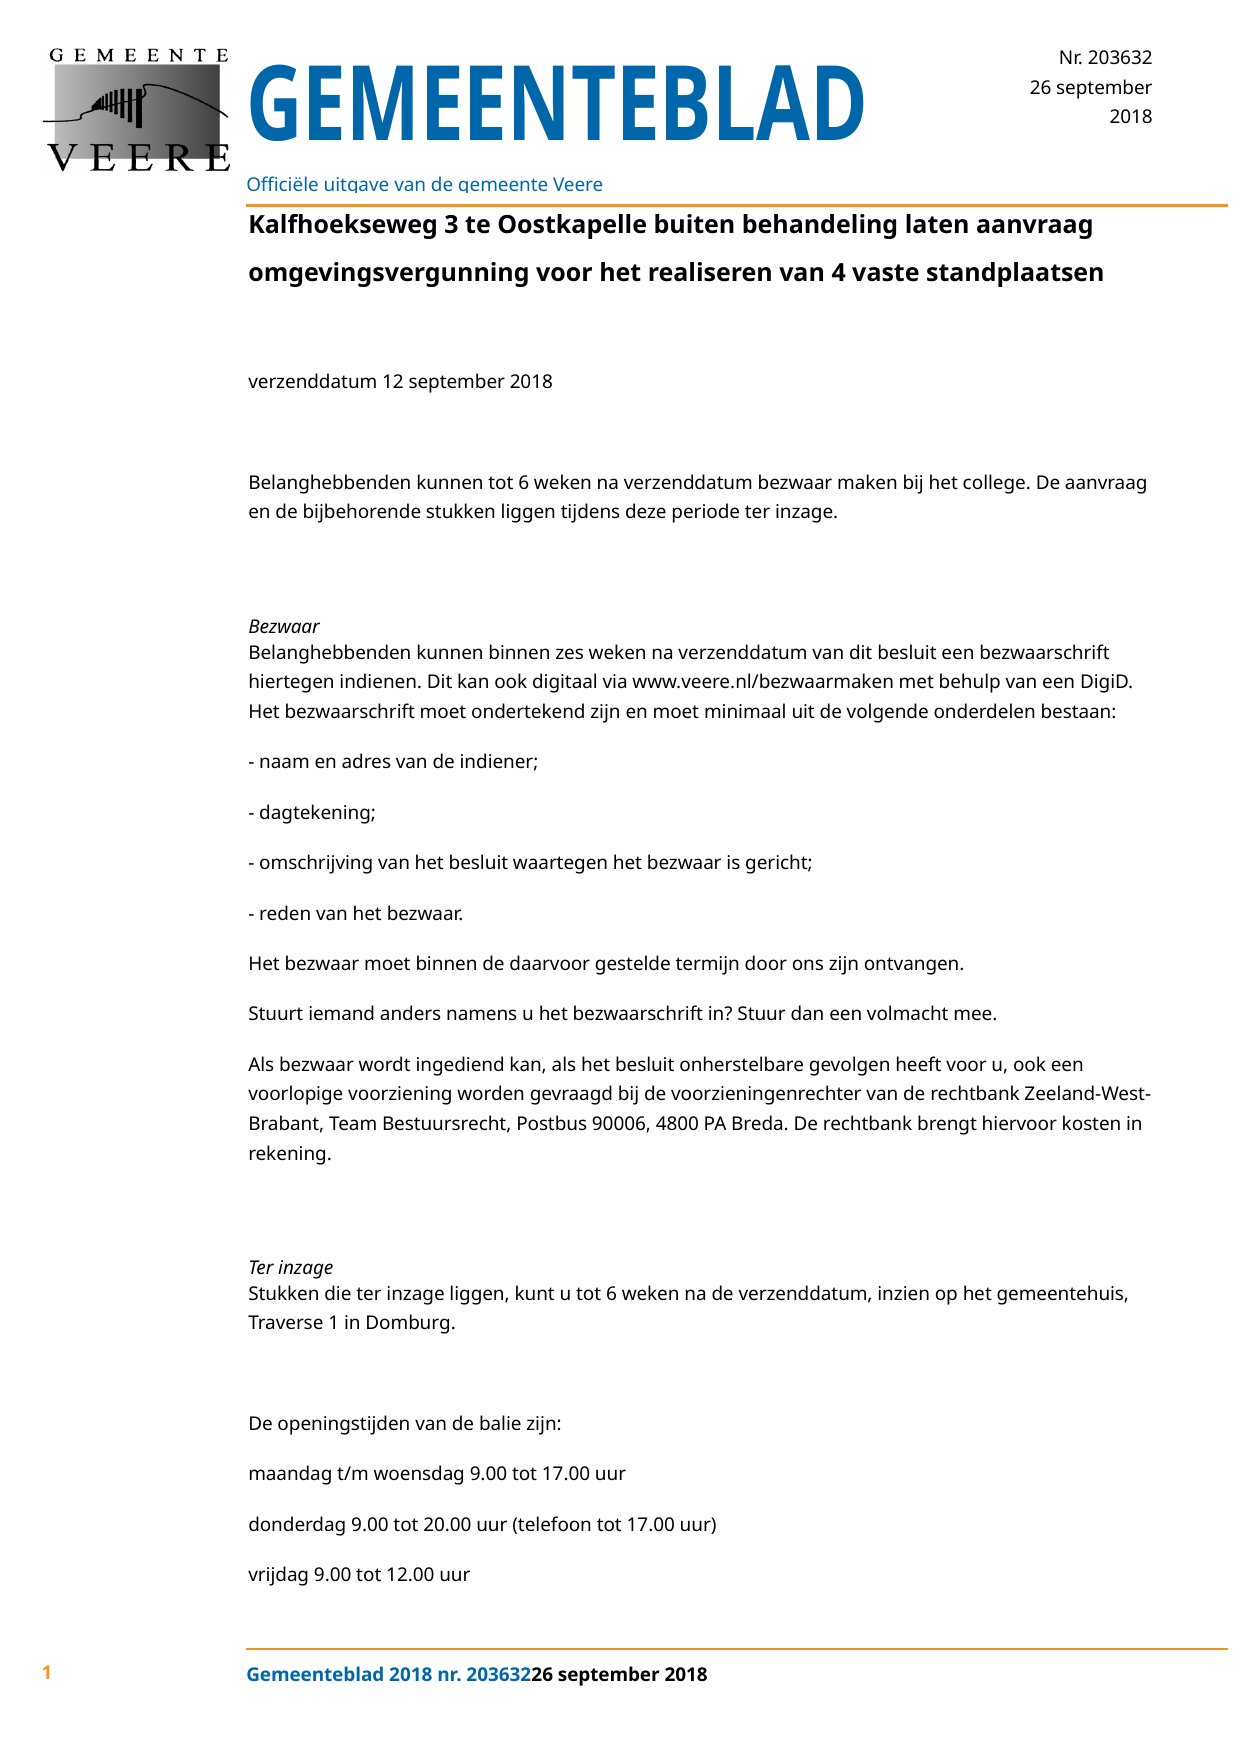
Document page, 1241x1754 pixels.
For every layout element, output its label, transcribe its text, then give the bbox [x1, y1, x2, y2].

text - reden van het bezwaar. [248, 900, 1152, 925]
text Bezwaar [248, 613, 1152, 639]
text Stukken die ter inzage liggen, kunt u tot 6 weken na de verzenddatum, inzien op het gemeentehuis, Traverse 1 in Domburg. [248, 1280, 1152, 1335]
text Stuurt iemand anders namens u het bezwaarschrift in? Stuur dan een volmacht mee. [248, 1001, 1152, 1026]
text Het bezwaar moet binnen de daarvoor gestelde termijn door ons zijn ontvangen. [248, 950, 1152, 976]
text Belanghebbenden kunnen binnen zes weken na verzenddatum van dit besluit een bezwaarschrift hiertegen indienen. Dit kan ook digitaal via www.veere.nl/bezwaarmaken met behulp van een DigiD. Het bezwaarschrift moet ondertekend zijn en moet minimaal uit de volgende onderdelen bestaan: [248, 639, 1152, 724]
text - dagtekening; [248, 799, 1152, 824]
picture [41, 47, 231, 172]
text Als bezwaar wordt ingediend kan, als het besluit onherstelbare gevolgen heeft voor u, ook een voorlopige voorziening worden gevraagd bij de voorzieningenrechter van de rechtbank Zeeland-West-Brabant, Team Bestuursrecht, Postbus 90006, 4800 PA Breda. De rechtbank brengt hiervoor kosten in rekening. [248, 1051, 1152, 1165]
text Belanghebbenden kunnen tot 6 weken na verzenddatum bezwaar maken bij het college. De aanvraag en de bijbehorende stukken liggen tijdens deze periode ter inzage. [248, 469, 1152, 524]
text donderdag 9.00 tot 20.00 uur (telefoon tot 17.00 uur) [248, 1511, 1152, 1537]
text vrijdag 9.00 tot 12.00 uur [248, 1561, 1152, 1587]
text De openingstijden van de balie zijn: [248, 1410, 1152, 1436]
text - omschrijving van het besluit waartegen het bezwaar is gericht; [248, 849, 1152, 875]
text verzenddatum 12 september 2018 [248, 368, 1152, 394]
text maandag t/m woensdag 9.00 tot 17.00 uur [248, 1461, 1152, 1486]
text Kalfhoekseweg 3 te Oostkapelle buiten behandeling laten aanvraag omgevingsvergunning voor het realiseren van 4 vaste standplaatsen [248, 207, 1152, 288]
text Ter inzage [248, 1254, 1152, 1280]
text - naam en adres van de indiener; [248, 748, 1152, 774]
